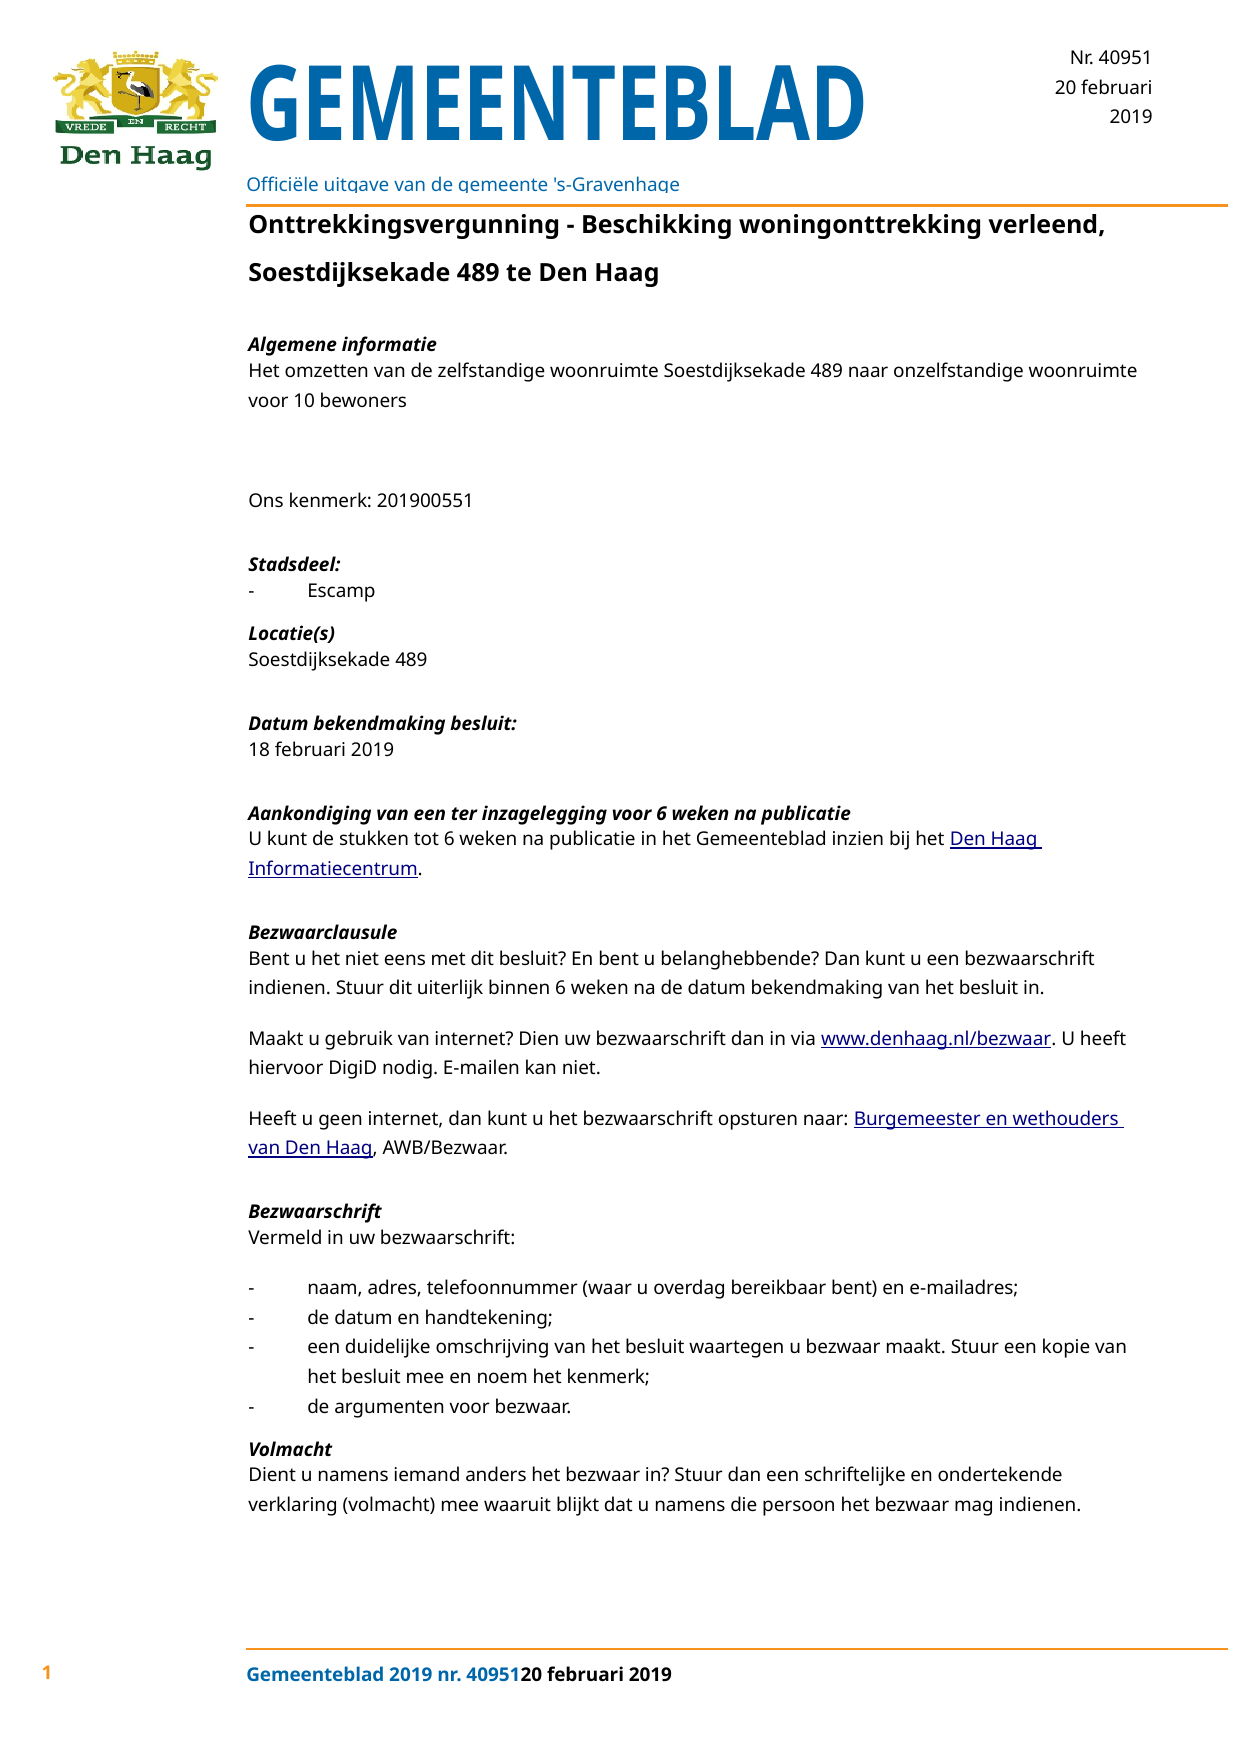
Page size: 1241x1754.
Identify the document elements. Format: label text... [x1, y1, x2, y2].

text Onttrekkingsvergunning - Beschikking woningonttrekking verleend, Soestdijksekade 489 te Den Haag [248, 207, 1152, 288]
list een duidelijke omschrijving van het besluit waartegen u bezwaar maakt. Stuur een kopie van het besluit mee en noem het kenmerk; [248, 1334, 1152, 1389]
text Vermeld in uw bezwaarschrift: [248, 1224, 1152, 1250]
list Escamp [248, 577, 1152, 603]
text Bent u het niet eens met dit besluit? En bent u belanghebbende? Dan kunt u een bezwaarschrift indienen. Stuur dit uiterlijk binnen 6 weken na de datum bekendmaking van het besluit in. [248, 945, 1152, 1000]
text 18 februari 2019 [248, 736, 1152, 762]
picture [41, 47, 231, 172]
text U kunt de stukken tot 6 weken na publicatie in het Gemeenteblad inzien bij het Den Haag Informatiecentrum. [248, 826, 1152, 881]
list de argumenten voor bezwaar. [248, 1393, 1152, 1418]
text Datum bekendmaking besluit: [248, 710, 1152, 736]
text Volmacht [248, 1436, 1152, 1462]
text Ons kenmerk: 201900551 [248, 488, 1152, 513]
text Stadsdeel: [248, 552, 1152, 577]
text Bezwaarschrift [248, 1198, 1152, 1224]
text Maakt u gebruik van internet? Dien uw bezwaarschrift dan in via www.denhaag.nl/bezwaar. U heeft hiervoor DigiD nodig. E-mailen kan niet. [248, 1025, 1152, 1080]
list naam, adres, telefoonnummer (waar u overdag bereikbaar bent) en e-mailadres; [248, 1274, 1152, 1300]
text Het omzetten van de zelfstandige woonruimte Soestdijksekade 489 naar onzelfstandige woonruimte voor 10 bewoners [248, 357, 1152, 412]
text Soestdijksekade 489 [248, 646, 1152, 672]
list de datum en handtekening; [248, 1304, 1152, 1330]
text Aankondiging van een ter inzagelegging voor 6 weken na publicatie [248, 800, 1152, 826]
text Dient u namens iemand anders het bezwaar in? Stuur dan een schriftelijke en ondertekende verklaring (volmacht) mee waaruit blijkt dat u namens die persoon het bezwaar mag indienen. [248, 1462, 1152, 1517]
text Algemene informatie [248, 331, 1152, 357]
text Heeft u geen internet, dan kunt u het bezwaarschrift opsturen naar: Burgemeester en wethouders van Den Haag, AWB/Bezwaar. [248, 1105, 1152, 1160]
text Bezwaarclausule [248, 919, 1152, 945]
text Locatie(s) [248, 620, 1152, 646]
